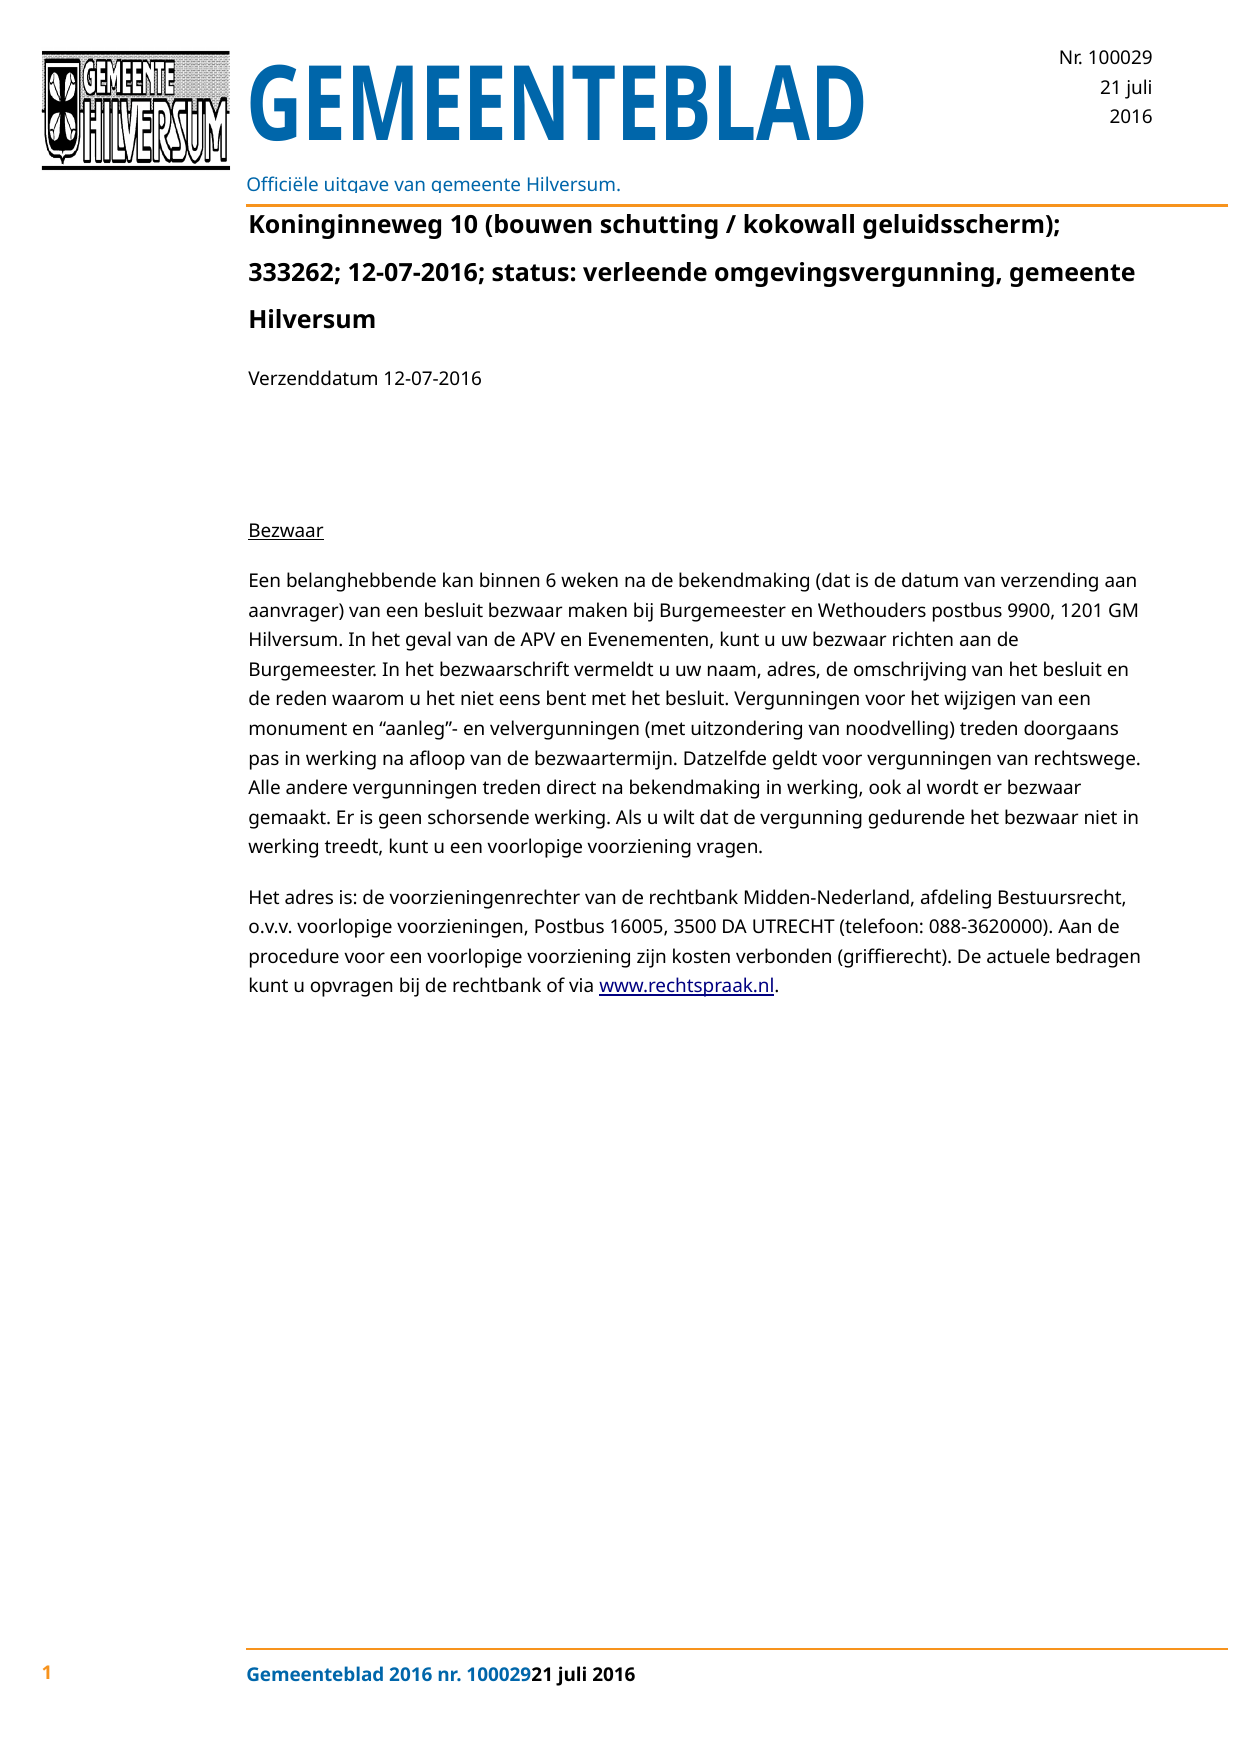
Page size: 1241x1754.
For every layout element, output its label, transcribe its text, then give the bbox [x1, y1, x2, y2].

text Bezwaar [248, 517, 1152, 542]
picture [41, 47, 231, 172]
text Het adres is: de voorzieningenrechter van de rechtbank Midden-Nederland, afdeling Bestuursrecht, o.v.v. voorlopige voorzieningen, Postbus 16005, 3500 DA UTRECHT (telefoon: 088-3620000). Aan de procedure voor een voorlopige voorziening zijn kosten verbonden (griffierecht). De actuele bedragen kunt u opvragen bij de rechtbank of via www.rechtspraak.nl. [248, 884, 1152, 998]
text Koninginneweg 10 (bouwen schutting / kokowall geluidsscherm); 333262; 12-07-2016; status: verleende omgevingsvergunning, gemeente Hilversum [248, 207, 1152, 336]
text Verzenddatum 12-07-2016 [248, 366, 1152, 391]
text Een belanghebbende kan binnen 6 weken na de bekendmaking (dat is de datum van verzending aan aanvrager) van een besluit bezwaar maken bij Burgemeester en Wethouders postbus 9900, 1201 GM Hilversum. In het geval van de APV en Evenementen, kunt u uw bezwaar richten aan de Burgemeester. In het bezwaarschrift vermeldt u uw naam, adres, de omschrijving van het besluit en de reden waarom u het niet eens bent met het besluit. Vergunningen voor het wijzigen van een monument en “aanleg”- en velvergunningen (met uitzondering van noodvelling) treden doorgaans pas in werking na afloop van de bezwaartermijn. Datzelfde geldt voor vergunningen van rechtswege. Alle andere vergunningen treden direct na bekendmaking in werking, ook al wordt er bezwaar gemaakt. Er is geen schorsende werking. Als u wilt dat de vergunning gedurende het bezwaar niet in werking treedt, kunt u een voorlopige voorziening vragen. [248, 567, 1152, 859]
